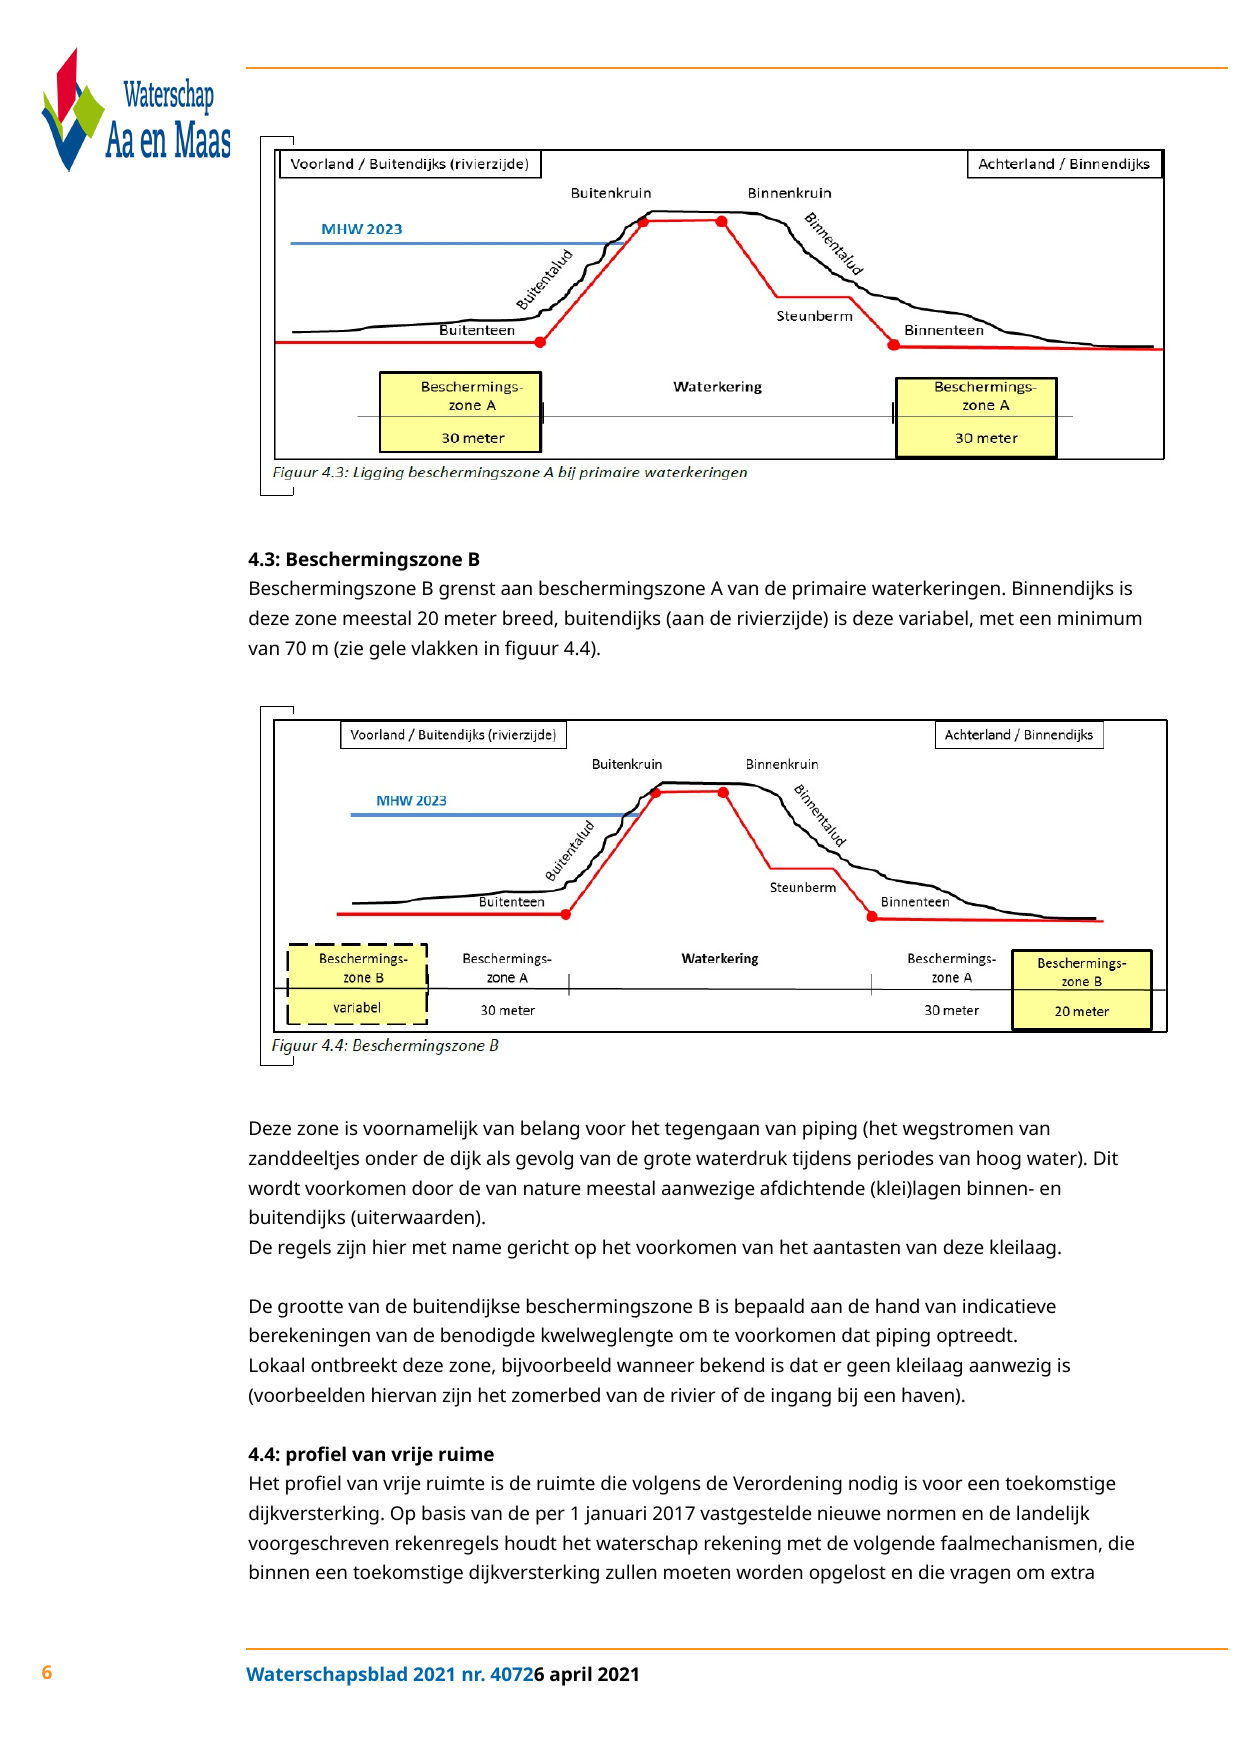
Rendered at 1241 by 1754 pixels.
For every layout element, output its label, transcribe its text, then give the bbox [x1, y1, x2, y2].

text Deze zone is voornamelijk van belang voor het tegengaan van piping (het wegstromen van zanddeeltjes onder de dijk als gevolg van de grote waterdruk tijdens periodes van hoog water). Dit wordt voorkomen door de van nature meestal aanwezige afdichtende (klei)lagen binnen- en buitendijks (uiterwaarden). [248, 1116, 1152, 1230]
text De regels zijn hier met name gericht op het voorkomen van het aantasten van deze kleilaag. [248, 1234, 1152, 1260]
text Beschermingszone B grenst aan beschermingszone A van de primaire waterkeringen. Binnendijks is deze zone meestal 20 meter breed, buitendijks (aan de rivierzijde) is deze variabel, met een minimum van 70 m (zie gele vlakken in figuur 4.4). [248, 576, 1152, 661]
text Lokaal ontbreekt deze zone, bijvoorbeeld wanneer bekend is dat er geen kleilaag aanwezig is (voorbeelden hiervan zijn het zomerbed van de rivier of de ingang bij een haven). [248, 1352, 1152, 1408]
text De grootte van de buitendijkse beschermingszone B is bepaald aan de hand van indicatieve berekeningen van de benodigde kwelweglengte om te voorkomen dat piping optreedt. [248, 1293, 1152, 1348]
picture [41, 47, 231, 172]
picture [268, 714, 1173, 1056]
text 4.3: Beschermingszone B [248, 546, 1152, 572]
picture [268, 145, 1173, 487]
text 4.4: profiel van vrije ruime [248, 1441, 1152, 1467]
text Het profiel van vrije ruimte is de ruimte die volgens de Verordening nodig is voor een toekomstige dijkversterking. Op basis van de per 1 januari 2017 vastgestelde nieuwe normen en de landelijk voorgeschreven rekenregels houdt het waterschap rekening met de volgende faalmechanismen, die binnen een toekomstige dijkversterking zullen moeten worden opgelost en die vragen om extra [248, 1471, 1152, 1585]
